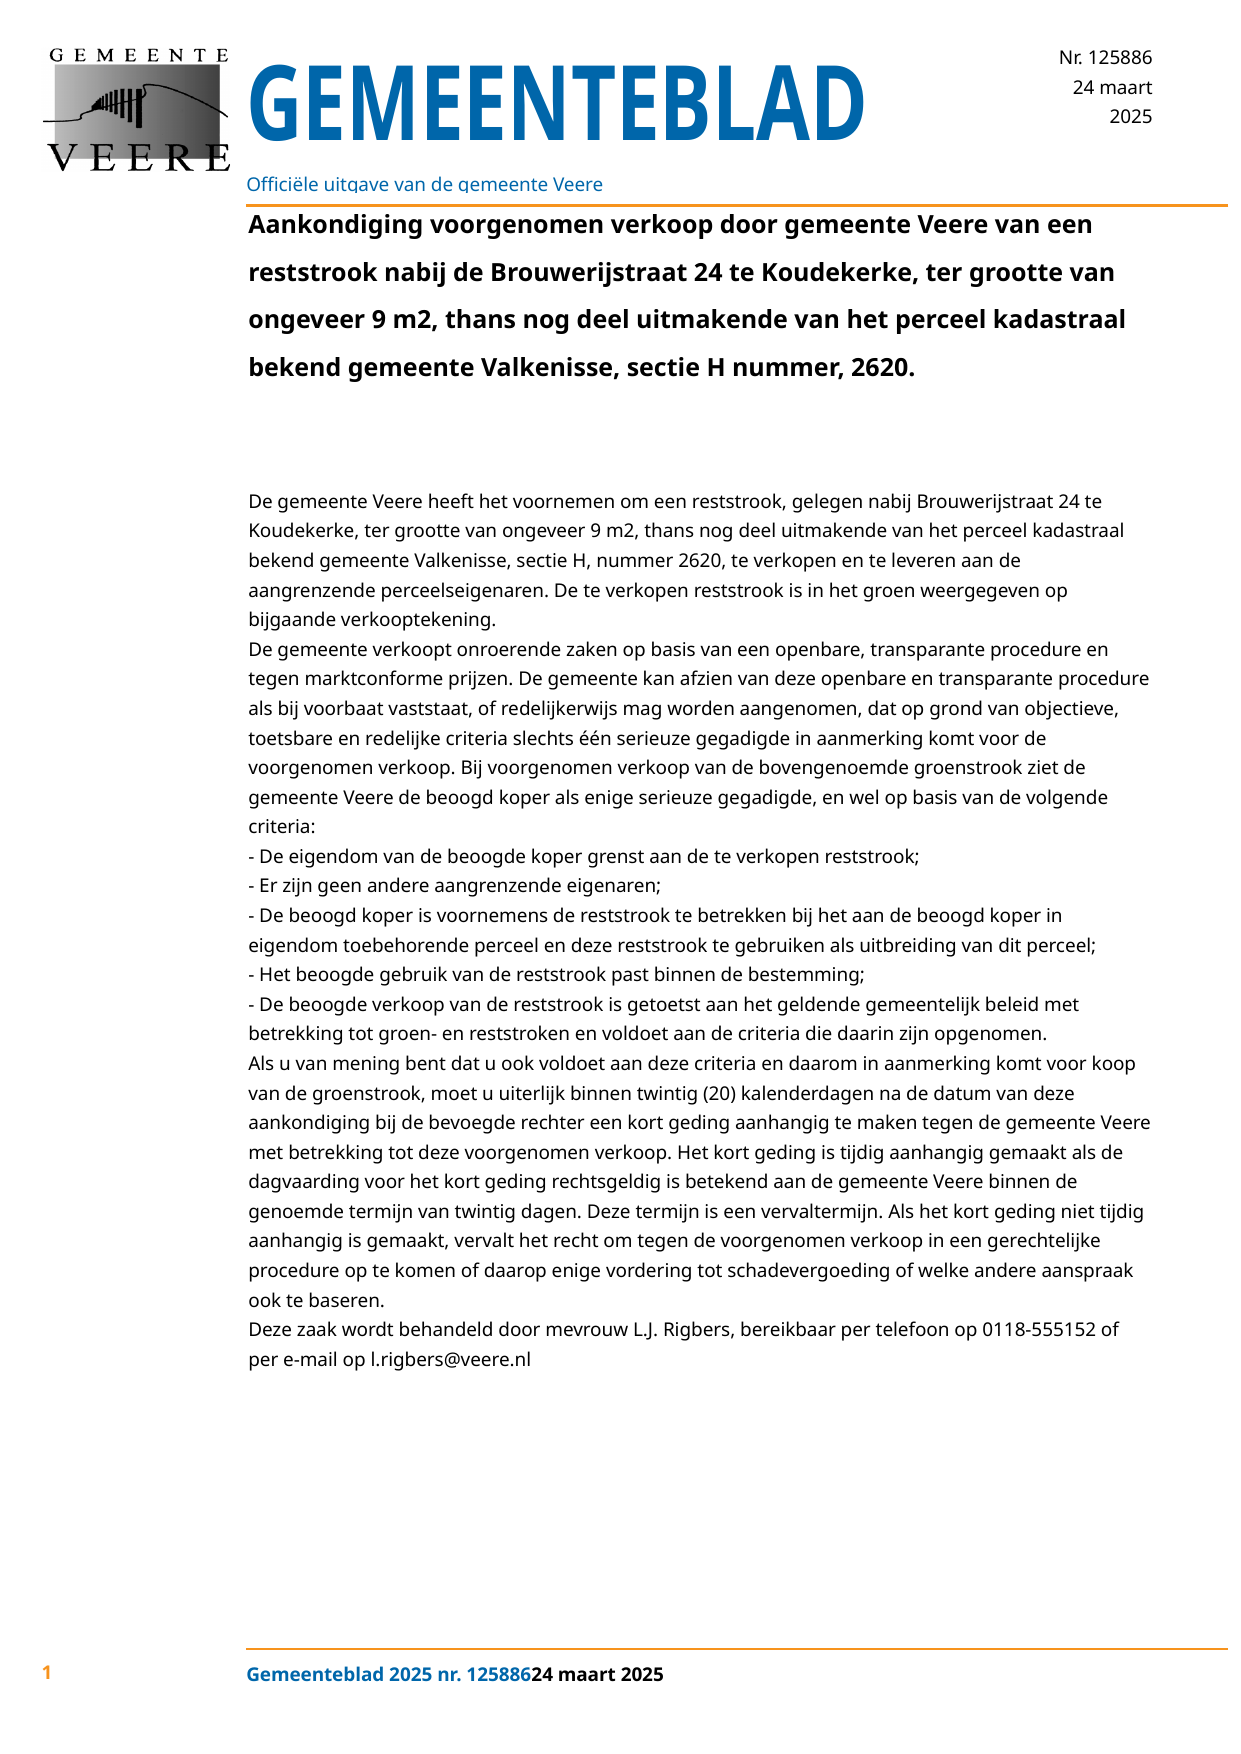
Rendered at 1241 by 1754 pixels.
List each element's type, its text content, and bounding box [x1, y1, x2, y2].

text - De eigendom van de beoogde koper grenst aan de te verkopen reststrook; [248, 843, 1152, 869]
text Aankondiging voorgenomen verkoop door gemeente Veere van een reststrook nabij de Brouwerijstraat 24 te Koudekerke, ter grootte van ongeveer 9 m2, thans nog deel uitmakende van het perceel kadastraal bekend gemeente Valkenisse, sectie H nummer, 2620. [248, 207, 1152, 384]
picture [41, 47, 231, 172]
text Deze zaak wordt behandeld door mevrouw L.J. Rigbers, bereikbaar per telefoon op 0118-555152 of per e-mail op l.rigbers@veere.nl [248, 1316, 1152, 1372]
text - Er zijn geen andere aangrenzende eigenaren; [248, 873, 1152, 898]
text - De beoogde verkoop van de reststrook is getoetst aan het geldende gemeentelijk beleid met betrekking tot groen- en reststroken en voldoet aan de criteria die daarin zijn opgenomen. [248, 991, 1152, 1046]
text - Het beoogde gebruik van de reststrook past binnen de bestemming; [248, 961, 1152, 987]
text De gemeente Veere heeft het voornemen om een reststrook, gelegen nabij Brouwerijstraat 24 te Koudekerke, ter grootte van ongeveer 9 m2, thans nog deel uitmakende van het perceel kadastraal bekend gemeente Valkenisse, sectie H, nummer 2620, te verkopen en te leveren aan de aangrenzende perceelseigenaren. De te verkopen reststrook is in het groen weergegeven op bijgaande verkooptekening. [248, 488, 1152, 632]
text Als u van mening bent dat u ook voldoet aan deze criteria en daarom in aanmerking komt voor koop van de groenstrook, moet u uiterlijk binnen twintig (20) kalenderdagen na de datum van deze aankondiging bij de bevoegde rechter een kort geding aanhangig te maken tegen de gemeente Veere met betrekking tot deze voorgenomen verkoop. Het kort geding is tijdig aanhangig gemaakt als de dagvaarding voor het kort geding rechtsgeldig is betekend aan de gemeente Veere binnen de genoemde termijn van twintig dagen. Deze termijn is een vervaltermijn. Als het kort geding niet tijdig aanhangig is gemaakt, vervalt het recht om tegen de voorgenomen verkoop in een gerechtelijke procedure op te komen of daarop enige vordering tot schadevergoeding of welke andere aanspraak ook te baseren. [248, 1050, 1152, 1313]
text De gemeente verkoopt onroerende zaken op basis van een openbare, transparante procedure en tegen marktconforme prijzen. De gemeente kan afzien van deze openbare en transparante procedure als bij voorbaat vaststaat, of redelijkerwijs mag worden aangenomen, dat op grond van objectieve, toetsbare en redelijke criteria slechts één serieuze gegadigde in aanmerking komt voor de voorgenomen verkoop. Bij voorgenomen verkoop van de bovengenoemde groenstrook ziet de gemeente Veere de beoogd koper als enige serieuze gegadigde, en wel op basis van de volgende criteria: [248, 636, 1152, 839]
text - De beoogd koper is voornemens de reststrook te betrekken bij het aan de beoogd koper in eigendom toebehorende perceel en deze reststrook te gebruiken als uitbreiding van dit perceel; [248, 902, 1152, 958]
